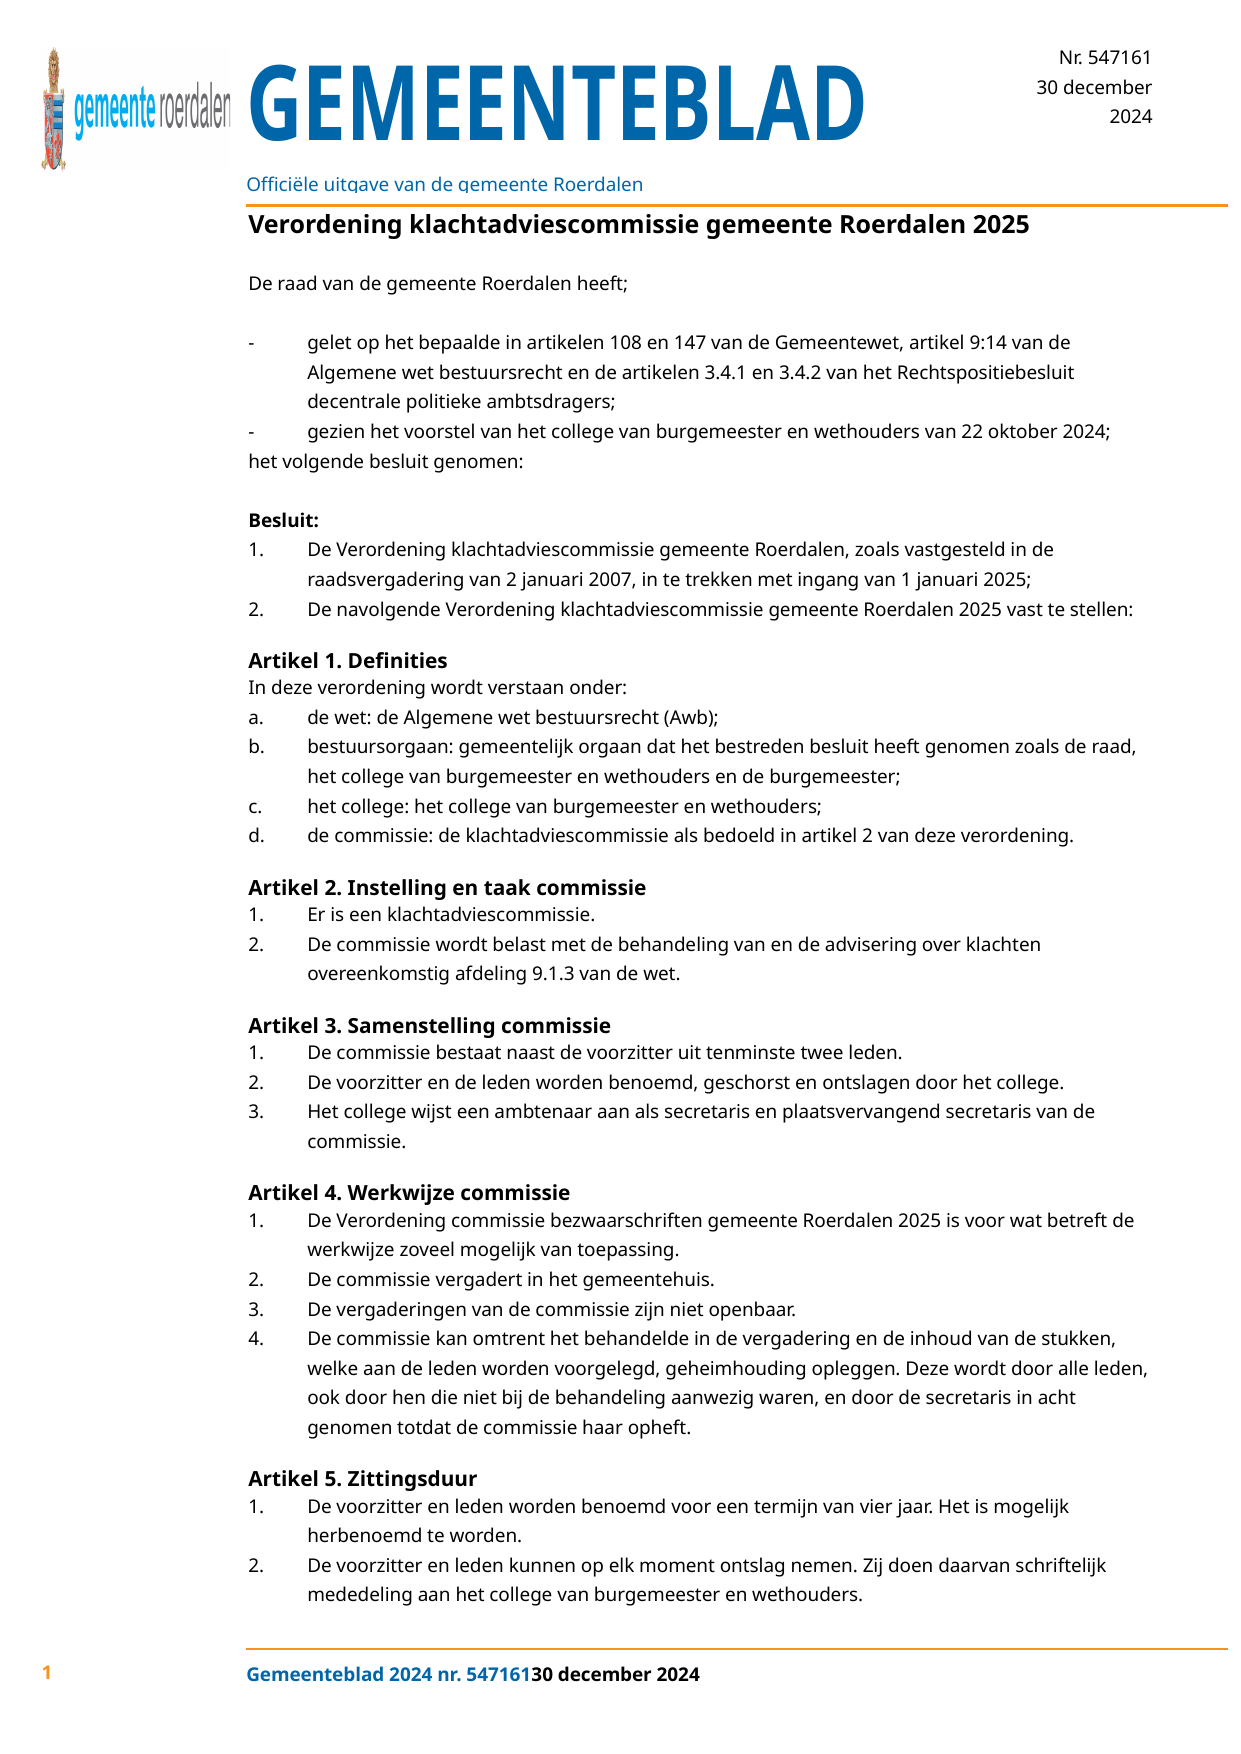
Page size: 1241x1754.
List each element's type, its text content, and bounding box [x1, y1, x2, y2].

list gelet op het bepaalde in artikelen 108 en 147 van de Gemeentewet, artikel 9:14 van de Algemene wet bestuursrecht en de artikelen 3.4.1 en 3.4.2 van het Rechtspositiebesluit decentrale politieke ambtsdragers; [248, 329, 1152, 414]
list De commissie vergadert in het gemeentehuis. [248, 1266, 1152, 1292]
list bestuursorgaan: gemeentelijk orgaan dat het bestreden besluit heeft genomen zoals de raad, het college van burgemeester en wethouders en de burgemeester; [248, 734, 1152, 789]
list gezien het voorstel van het college van burgemeester en wethouders van 22 oktober 2024; [248, 418, 1152, 444]
list De commissie wordt belast met de behandeling van en de advisering over klachten overeenkomstig afdeling 9.1.3 van de wet. [248, 931, 1152, 986]
text De raad van de gemeente Roerdalen heeft; [248, 270, 1152, 296]
text Artikel 2. Instelling en taak commissie [248, 873, 1152, 901]
list De navolgende Verordening klachtadviescommissie gemeente Roerdalen 2025 vast te stellen: [248, 596, 1152, 621]
list De commissie kan omtrent het behandelde in de vergadering en de inhoud van de stukken, welke aan de leden worden voorgelegd, geheimhouding opleggen. Deze wordt door alle leden, ook door hen die niet bij de behandeling aanwezig waren, en door de secretaris in acht genomen totdat de commissie haar opheft. [248, 1325, 1152, 1440]
text Artikel 1. Definities [248, 646, 1152, 674]
list Het college wijst een ambtenaar aan als secretaris en plaatsvervangend secretaris van de commissie. [248, 1098, 1152, 1154]
text Artikel 5. Zittingsduur [248, 1464, 1152, 1493]
text Artikel 3. Samenstelling commissie [248, 1011, 1152, 1039]
list De voorzitter en leden kunnen op elk moment ontslag nemen. Zij doen daarvan schriftelijk mededeling aan het college van burgemeester en wethouders. [248, 1552, 1152, 1607]
list De vergaderingen van de commissie zijn niet openbaar. [248, 1296, 1152, 1321]
text het volgende besluit genomen: [248, 448, 1152, 473]
list het college: het college van burgemeester en wethouders; [248, 793, 1152, 819]
text Artikel 4. Werkwijze commissie [248, 1178, 1152, 1207]
text In deze verordening wordt verstaan onder: [248, 674, 1152, 700]
list De voorzitter en de leden worden benoemd, geschorst en ontslagen door het college. [248, 1069, 1152, 1095]
list De Verordening commissie bezwaarschriften gemeente Roerdalen 2025 is voor wat betreft de werkwijze zoveel mogelijk van toepassing. [248, 1207, 1152, 1262]
list de wet: de Algemene wet bestuursrecht (Awb); [248, 704, 1152, 730]
picture [41, 47, 231, 172]
list Er is een klachtadviescommissie. [248, 901, 1152, 927]
list De Verordening klachtadviescommissie gemeente Roerdalen, zoals vastgesteld in de raadsvergadering van 2 januari 2007, in te trekken met ingang van 1 januari 2025; [248, 537, 1152, 592]
text Besluit: [248, 507, 1152, 533]
text Verordening klachtadviescommissie gemeente Roerdalen 2025 [248, 207, 1152, 241]
list De voorzitter en leden worden benoemd voor een termijn van vier jaar. Het is mogelijk herbenoemd te worden. [248, 1493, 1152, 1548]
list De commissie bestaat naast de voorzitter uit tenminste twee leden. [248, 1039, 1152, 1065]
list de commissie: de klachtadviescommissie als bedoeld in artikel 2 van deze verordening. [248, 822, 1152, 848]
